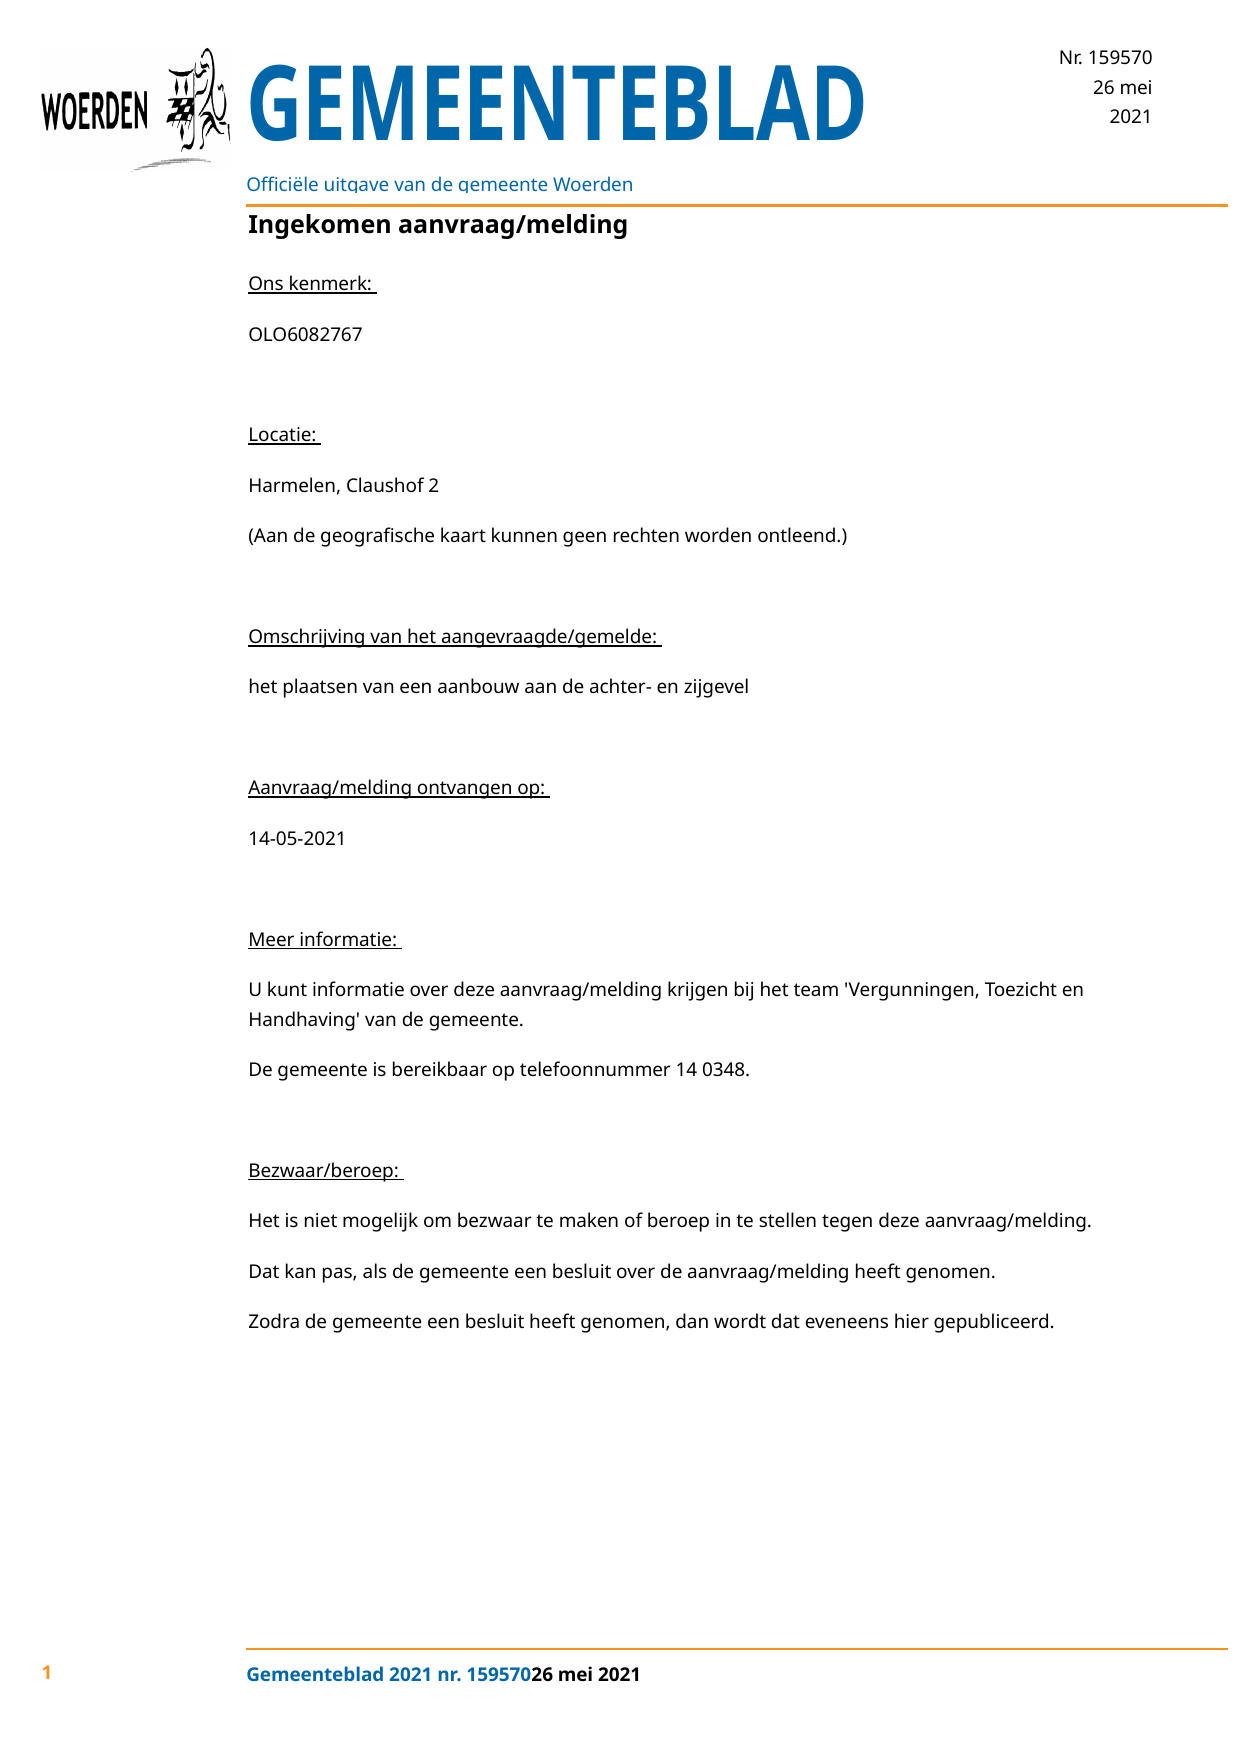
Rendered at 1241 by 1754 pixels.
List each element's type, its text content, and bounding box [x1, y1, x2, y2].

text Omschrijving van het aangevraagde/gemelde: [248, 623, 1152, 649]
text Meer informatie: [248, 926, 1152, 951]
text Aanvraag/melding ontvangen op: [248, 774, 1152, 800]
text 14-05-2021 [248, 825, 1152, 851]
picture [41, 47, 231, 172]
text Het is niet mogelijk om bezwaar te maken of beroep in te stellen tegen deze aanvraag/melding. [248, 1207, 1152, 1233]
text Dat kan pas, als de gemeente een besluit over de aanvraag/melding heeft genomen. [248, 1258, 1152, 1283]
text Locatie: [248, 422, 1152, 447]
text (Aan de geografische kaart kunnen geen rechten worden ontleend.) [248, 522, 1152, 548]
text Harmelen, Claushof 2 [248, 472, 1152, 498]
text Bezwaar/beroep: [248, 1157, 1152, 1183]
text Ons kenmerk: [248, 270, 1152, 296]
text De gemeente is bereikbaar op telefoonnummer 14 0348. [248, 1056, 1152, 1082]
text OLO6082767 [248, 321, 1152, 346]
text Ingekomen aanvraag/melding [248, 207, 1152, 241]
text Zodra de gemeente een besluit heeft genomen, dan wordt dat eveneens hier gepubliceerd. [248, 1308, 1152, 1334]
text het plaatsen van een aanbouw aan de achter- en zijgevel [248, 674, 1152, 699]
text U kunt informatie over deze aanvraag/melding krijgen bij het team 'Vergunningen, Toezicht en Handhaving' van de gemeente. [248, 976, 1152, 1031]
